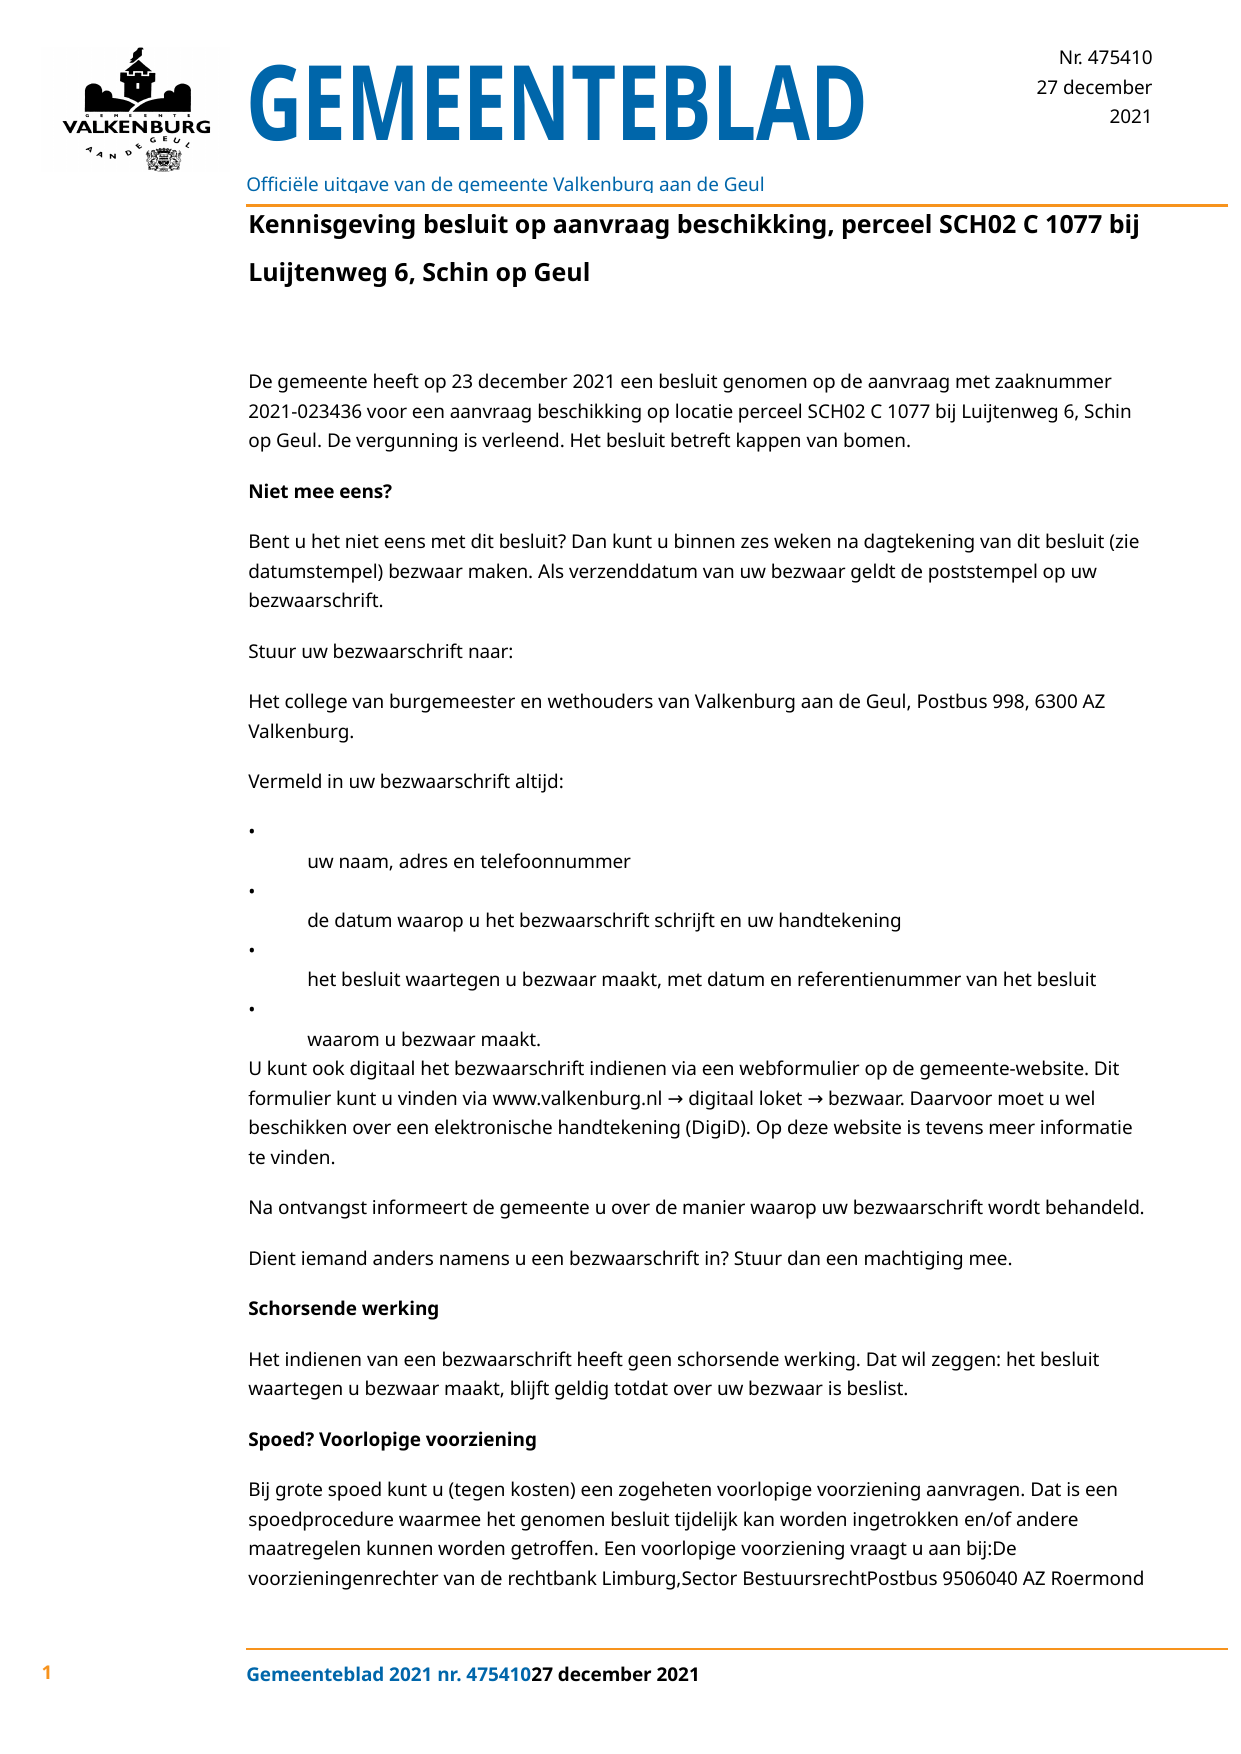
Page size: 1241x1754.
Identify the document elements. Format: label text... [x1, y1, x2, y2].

text Kennisgeving besluit op aanvraag beschikking, perceel SCH02 C 1077 bij Luijtenweg 6, Schin op Geul [248, 207, 1152, 288]
text Het college van burgemeester en wethouders van Valkenburg aan de Geul, Postbus 998, 6300 AZ Valkenburg. [248, 688, 1152, 744]
text Vermeld in uw bezwaarschrift altijd: [248, 768, 1152, 794]
text U kunt ook digitaal het bezwaarschrift indienen via een webformulier op de gemeente-website. Dit formulier kunt u vinden via www.valkenburg.nl → digitaal loket → bezwaar. Daarvoor moet u wel beschikken over een elektronische handtekening (DigiD). Op deze website is tevens meer informatie te vinden. [248, 1055, 1152, 1170]
text Het indienen van een bezwaarschrift heeft geen schorsende werking. Dat wil zeggen: het besluit waartegen u bezwaar maakt, blijft geldig totdat over uw bezwaar is beslist. [248, 1346, 1152, 1401]
picture [41, 47, 231, 172]
text Bent u het niet eens met dit besluit? Dan kunt u binnen zes weken na dagtekening van dit besluit (zie datumstempel) bezwaar maken. Als verzenddatum van uw bezwaar geldt de poststempel op uw bezwaarschrift. [248, 528, 1152, 613]
text Na ontvangst informeert de gemeente u over de manier waarop uw bezwaarschrift wordt behandeld. [248, 1194, 1152, 1220]
list het besluit waartegen u bezwaar maakt, met datum en referentienummer van het besluit [248, 967, 1152, 992]
text Niet mee eens? [248, 478, 1152, 504]
list waarom u bezwaar maakt. [248, 1026, 1152, 1052]
text Bij grote spoed kunt u (tegen kosten) een zogeheten voorlopige voorziening aanvragen. Dat is een spoedprocedure waarmee het genomen besluit tijdelijk kan worden ingetrokken en/of andere maatregelen kunnen worden getroffen. Een voorlopige voorziening vraagt u aan bij:De voorzieningenrechter van de rechtbank Limburg,Sector BestuursrechtPostbus 9506040 AZ Roermond [248, 1476, 1152, 1591]
list uw naam, adres en telefoonnummer [248, 848, 1152, 874]
text Dient iemand anders namens u een bezwaarschrift in? Stuur dan een machtiging mee. [248, 1245, 1152, 1271]
list de datum waarop u het bezwaarschrift schrijft en uw handtekening [248, 907, 1152, 933]
text De gemeente heeft op 23 december 2021 een besluit genomen op de aanvraag met zaaknummer 2021-023436 voor een aanvraag beschikking op locatie perceel SCH02 C 1077 bij Luijtenweg 6, Schin op Geul. De vergunning is verleend. Het besluit betreft kappen van bomen. [248, 368, 1152, 453]
text Spoed? Voorlopige voorziening [248, 1426, 1152, 1452]
text Schorsende werking [248, 1295, 1152, 1321]
text Stuur uw bezwaarschrift naar: [248, 638, 1152, 664]
